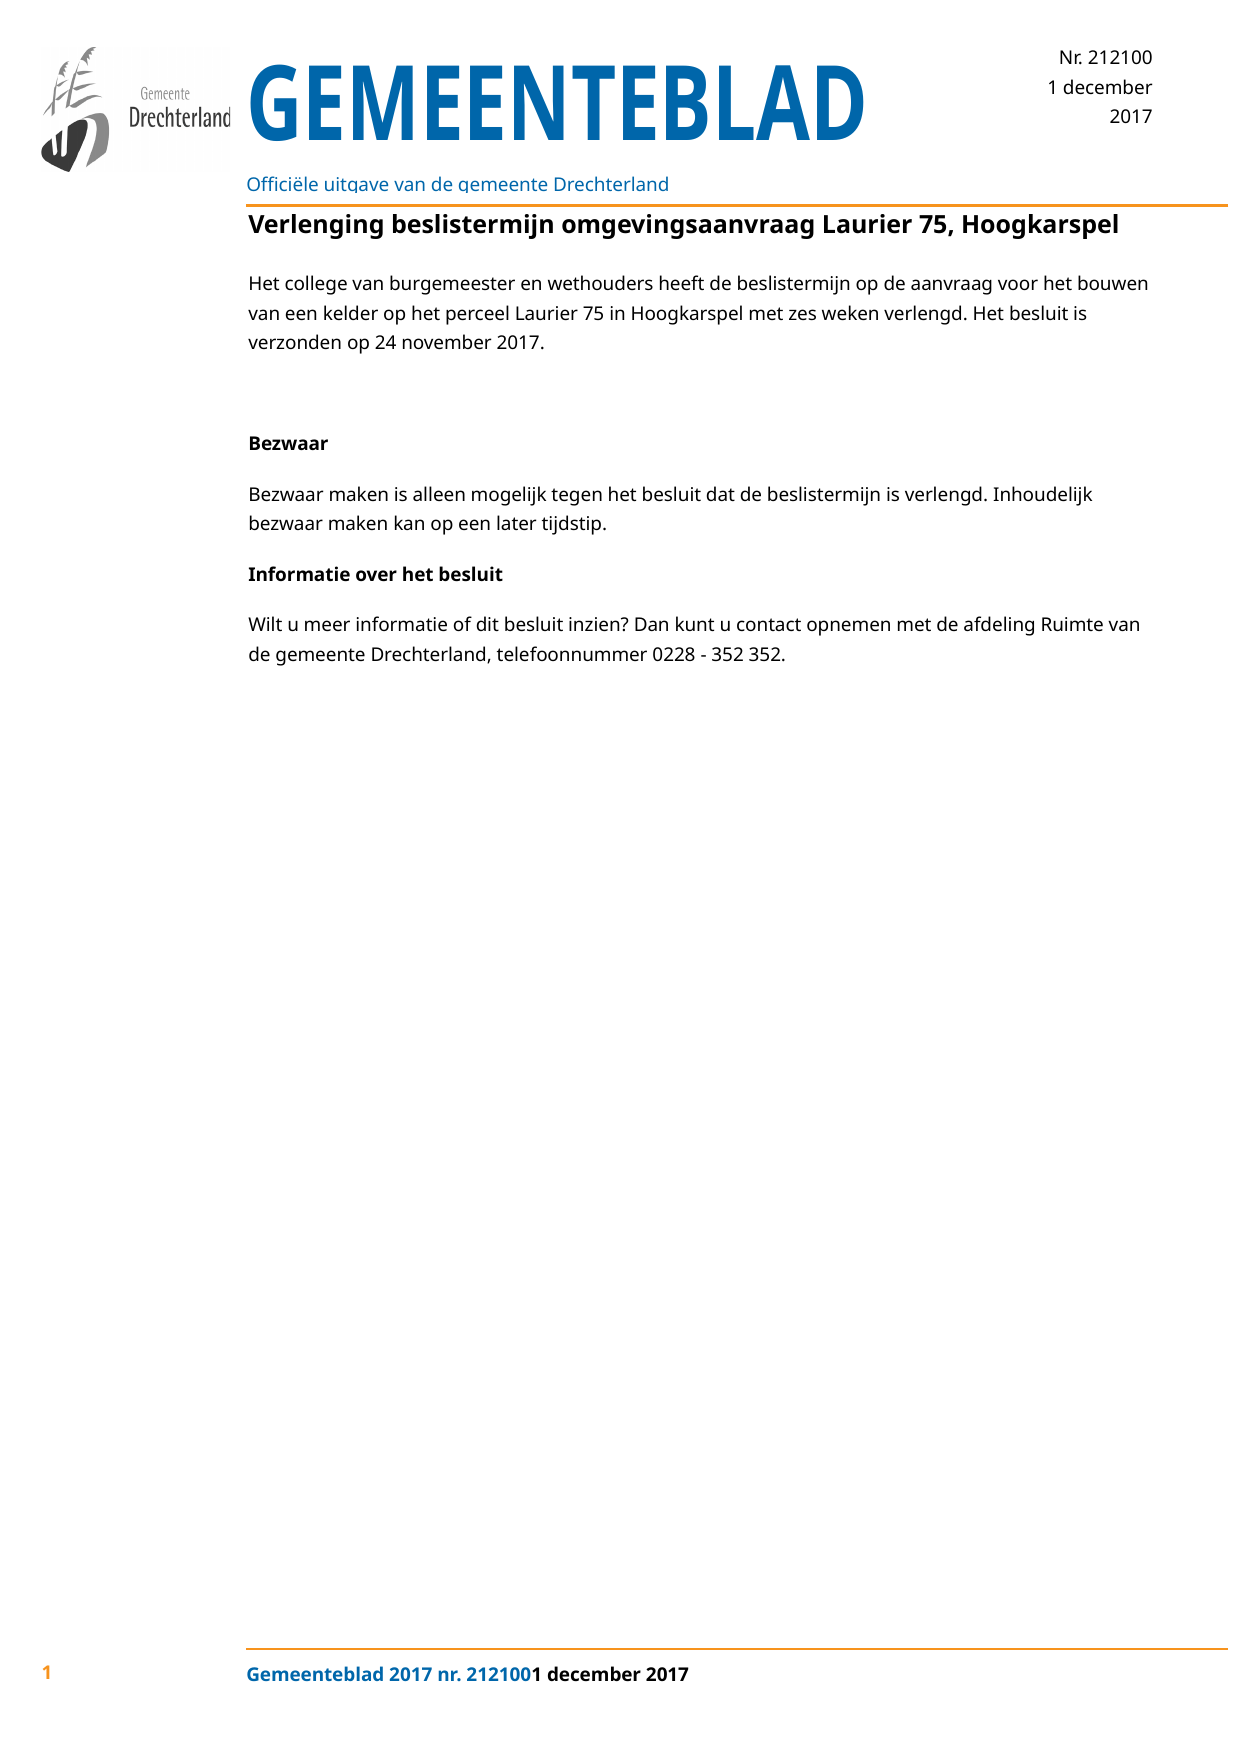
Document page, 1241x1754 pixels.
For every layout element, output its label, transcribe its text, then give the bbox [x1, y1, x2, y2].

text Wilt u meer informatie of dit besluit inzien? Dan kunt u contact opnemen met de afdeling Ruimte van de gemeente Drechterland, telefoonnummer 0228 - 352 352. [248, 611, 1152, 666]
text Bezwaar [248, 430, 1152, 456]
text Het college van burgemeester en wethouders heeft de beslistermijn op de aanvraag voor het bouwen van een kelder op het perceel Laurier 75 in Hoogkarspel met zes weken verlengd. Het besluit is verzonden op 24 november 2017. [248, 270, 1152, 355]
picture [41, 47, 231, 172]
text Verlenging beslistermijn omgevingsaanvraag Laurier 75, Hoogkarspel [248, 207, 1152, 241]
text Bezwaar maken is alleen mogelijk tegen het besluit dat de beslistermijn is verlengd. Inhoudelijk bezwaar maken kan op een later tijdstip. [248, 481, 1152, 536]
text Informatie over het besluit [248, 561, 1152, 586]
